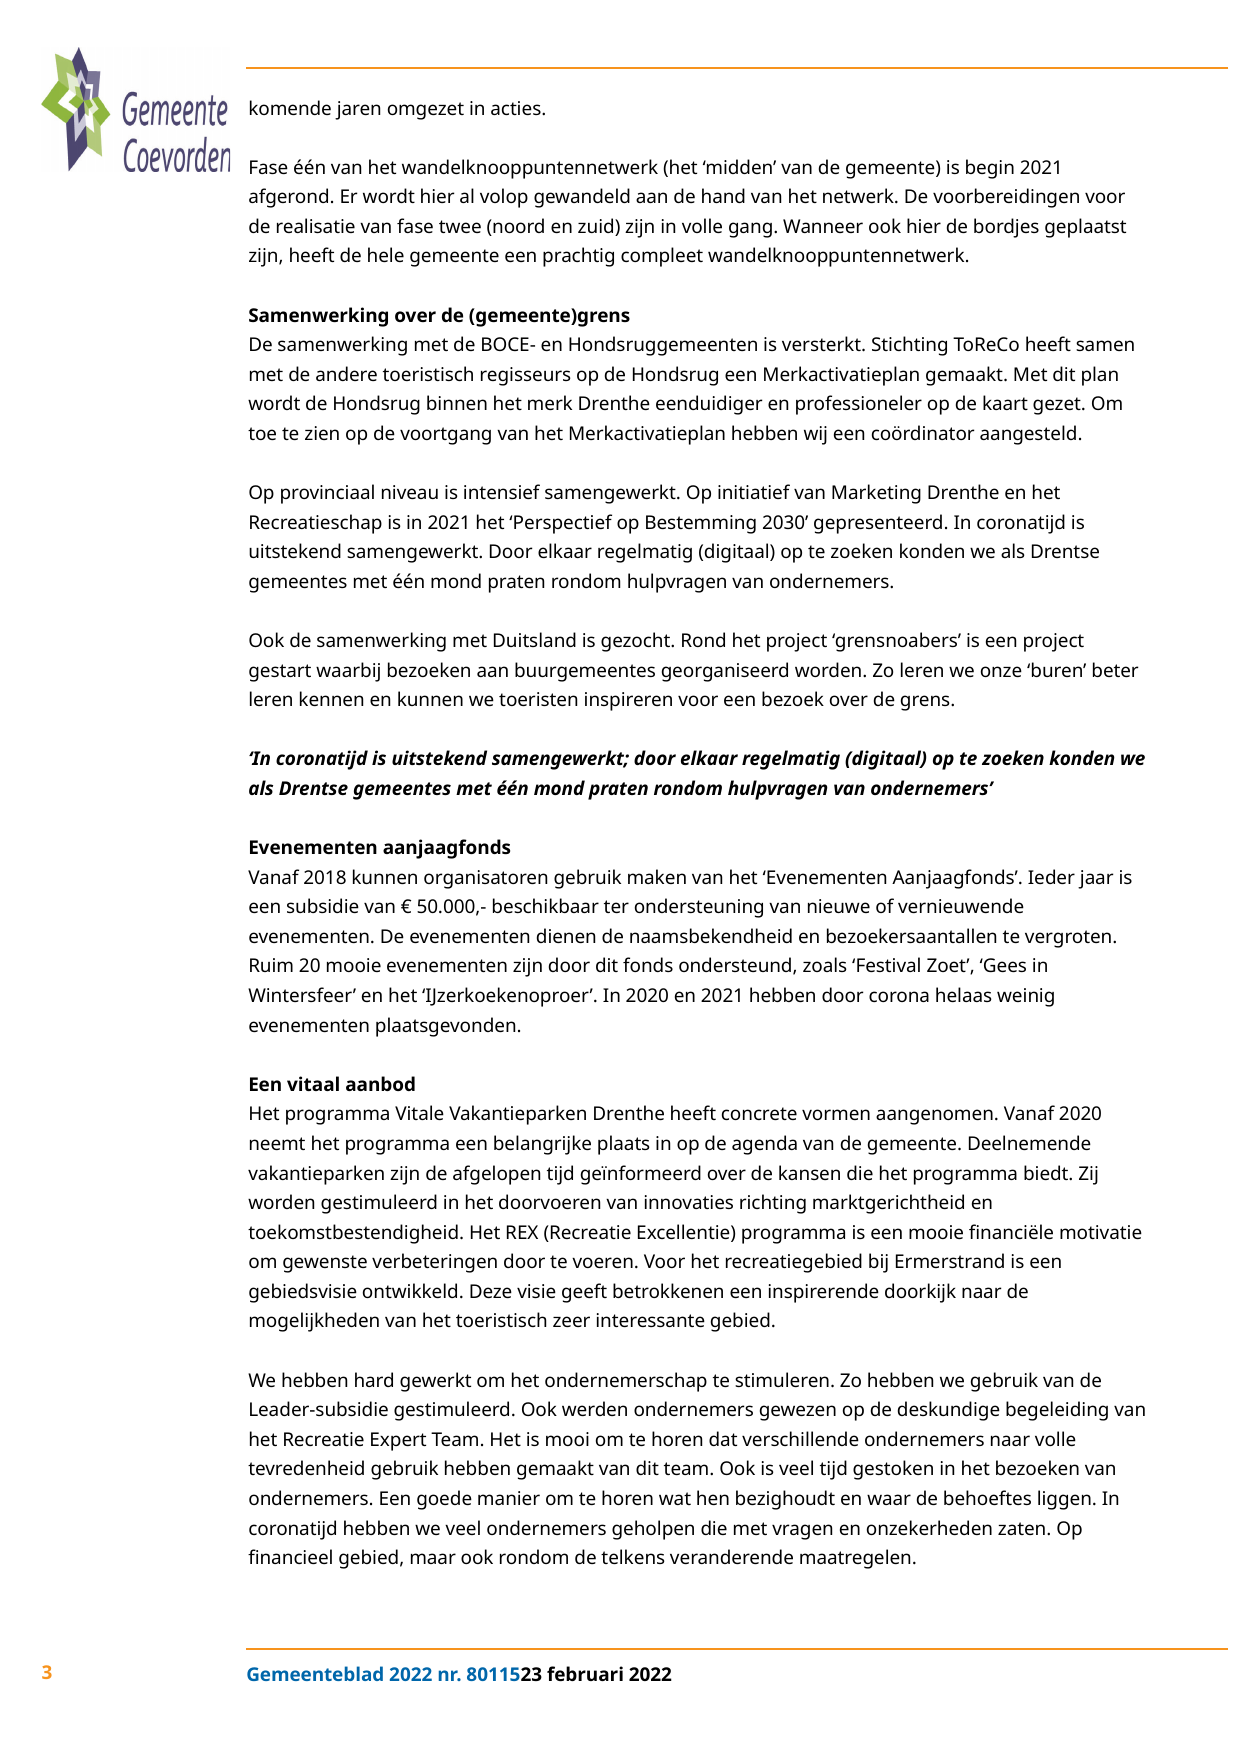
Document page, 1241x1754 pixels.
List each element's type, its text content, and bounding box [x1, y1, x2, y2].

text Een vitaal aanbod [248, 1071, 1152, 1097]
text Vanaf 2018 kunnen organisatoren gebruik maken van het ‘Evenementen Aanjaagfonds’. Ieder jaar is een subsidie van € 50.000,- beschikbaar ter ondersteuning van nieuwe of vernieuwende evenementen. De evenementen dienen de naamsbekendheid en bezoekersaantallen te vergroten. Ruim 20 mooie evenementen zijn door dit fonds ondersteund, zoals ‘Festival Zoet’, ‘Gees in Wintersfeer’ en het ‘IJzerkoekenoproer’. In 2020 en 2021 hebben door corona helaas weinig evenementen plaatsgevonden. [248, 864, 1152, 1038]
text Ook de samenwerking met Duitsland is gezocht. Rond het project ‘grensnoabers’ is een project gestart waarbij bezoeken aan buurgemeentes georganiseerd worden. Zo leren we onze ‘buren’ beter leren kennen en kunnen we toeristen inspireren voor een bezoek over de grens. [248, 627, 1152, 712]
text Op provinciaal niveau is intensief samengewerkt. Op initiatief van Marketing Drenthe en het Recreatieschap is in 2021 het ‘Perspectief op Bestemming 2030’ gepresenteerd. In coronatijd is uitstekend samengewerkt. Door elkaar regelmatig (digitaal) op te zoeken konden we als Drentse gemeentes met één mond praten rondom hulpvragen van ondernemers. [248, 479, 1152, 594]
text We hebben hard gewerkt om het ondernemerschap te stimuleren. Zo hebben we gebruik van de Leader-subsidie gestimuleerd. Ook werden ondernemers gewezen op de deskundige begeleiding van het Recreatie Expert Team. Het is mooi om te horen dat verschillende ondernemers naar volle tevredenheid gebruik hebben gemaakt van dit team. Ook is veel tijd gestoken in het bezoeken van ondernemers. Een goede manier om te horen wat hen bezighoudt en waar de behoeftes liggen. In coronatijd hebben we veel ondernemers geholpen die met vragen en onzekerheden zaten. Op financieel gebied, maar ook rondom de telkens veranderende maatregelen. [248, 1367, 1152, 1570]
text Evenementen aanjaagfonds [248, 834, 1152, 860]
text Het programma Vitale Vakantieparken Drenthe heeft concrete vormen aangenomen. Vanaf 2020 neemt het programma een belangrijke plaats in op de agenda van de gemeente. Deelnemende vakantieparken zijn de afgelopen tijd geïnformeerd over de kansen die het programma biedt. Zij worden gestimuleerd in het doorvoeren van innovaties richting marktgerichtheid en toekomstbestendigheid. Het REX (Recreatie Excellentie) programma is een mooie financiële motivatie om gewenste verbeteringen door te voeren. Voor het recreatiegebied bij Ermerstrand is een gebiedsvisie ontwikkeld. Deze visie geeft betrokkenen een inspirerende doorkijk naar de mogelijkheden van het toeristisch zeer interessante gebied. [248, 1101, 1152, 1333]
picture [41, 47, 231, 172]
text Samenwerking over de (gemeente)grens [248, 302, 1152, 328]
text ‘In coronatijd is uitstekend samengewerkt; door elkaar regelmatig (digitaal) op te zoeken konden we als Drentse gemeentes met één mond praten rondom hulpvragen van ondernemers’ [248, 746, 1152, 801]
text De samenwerking met de BOCE- en Hondsruggemeenten is versterkt. Stichting ToReCo heeft samen met de andere toeristisch regisseurs op de Hondsrug een Merkactivatieplan gemaakt. Met dit plan wordt de Hondsrug binnen het merk Drenthe eenduidiger en professioneler op de kaart gezet. Om toe te zien op de voortgang van het Merkactivatieplan hebben wij een coördinator aangesteld. [248, 331, 1152, 446]
text komende jaren omgezet in acties. [248, 95, 1152, 121]
text Fase één van het wandelknooppuntennetwerk (het ‘midden’ van de gemeente) is begin 2021 afgerond. Er wordt hier al volop gewandeld aan de hand van het netwerk. De voorbereidingen voor de realisatie van fase twee (noord en zuid) zijn in volle gang. Wanneer ook hier de bordjes geplaatst zijn, heeft de hele gemeente een prachtig compleet wandelknooppuntennetwerk. [248, 154, 1152, 268]
